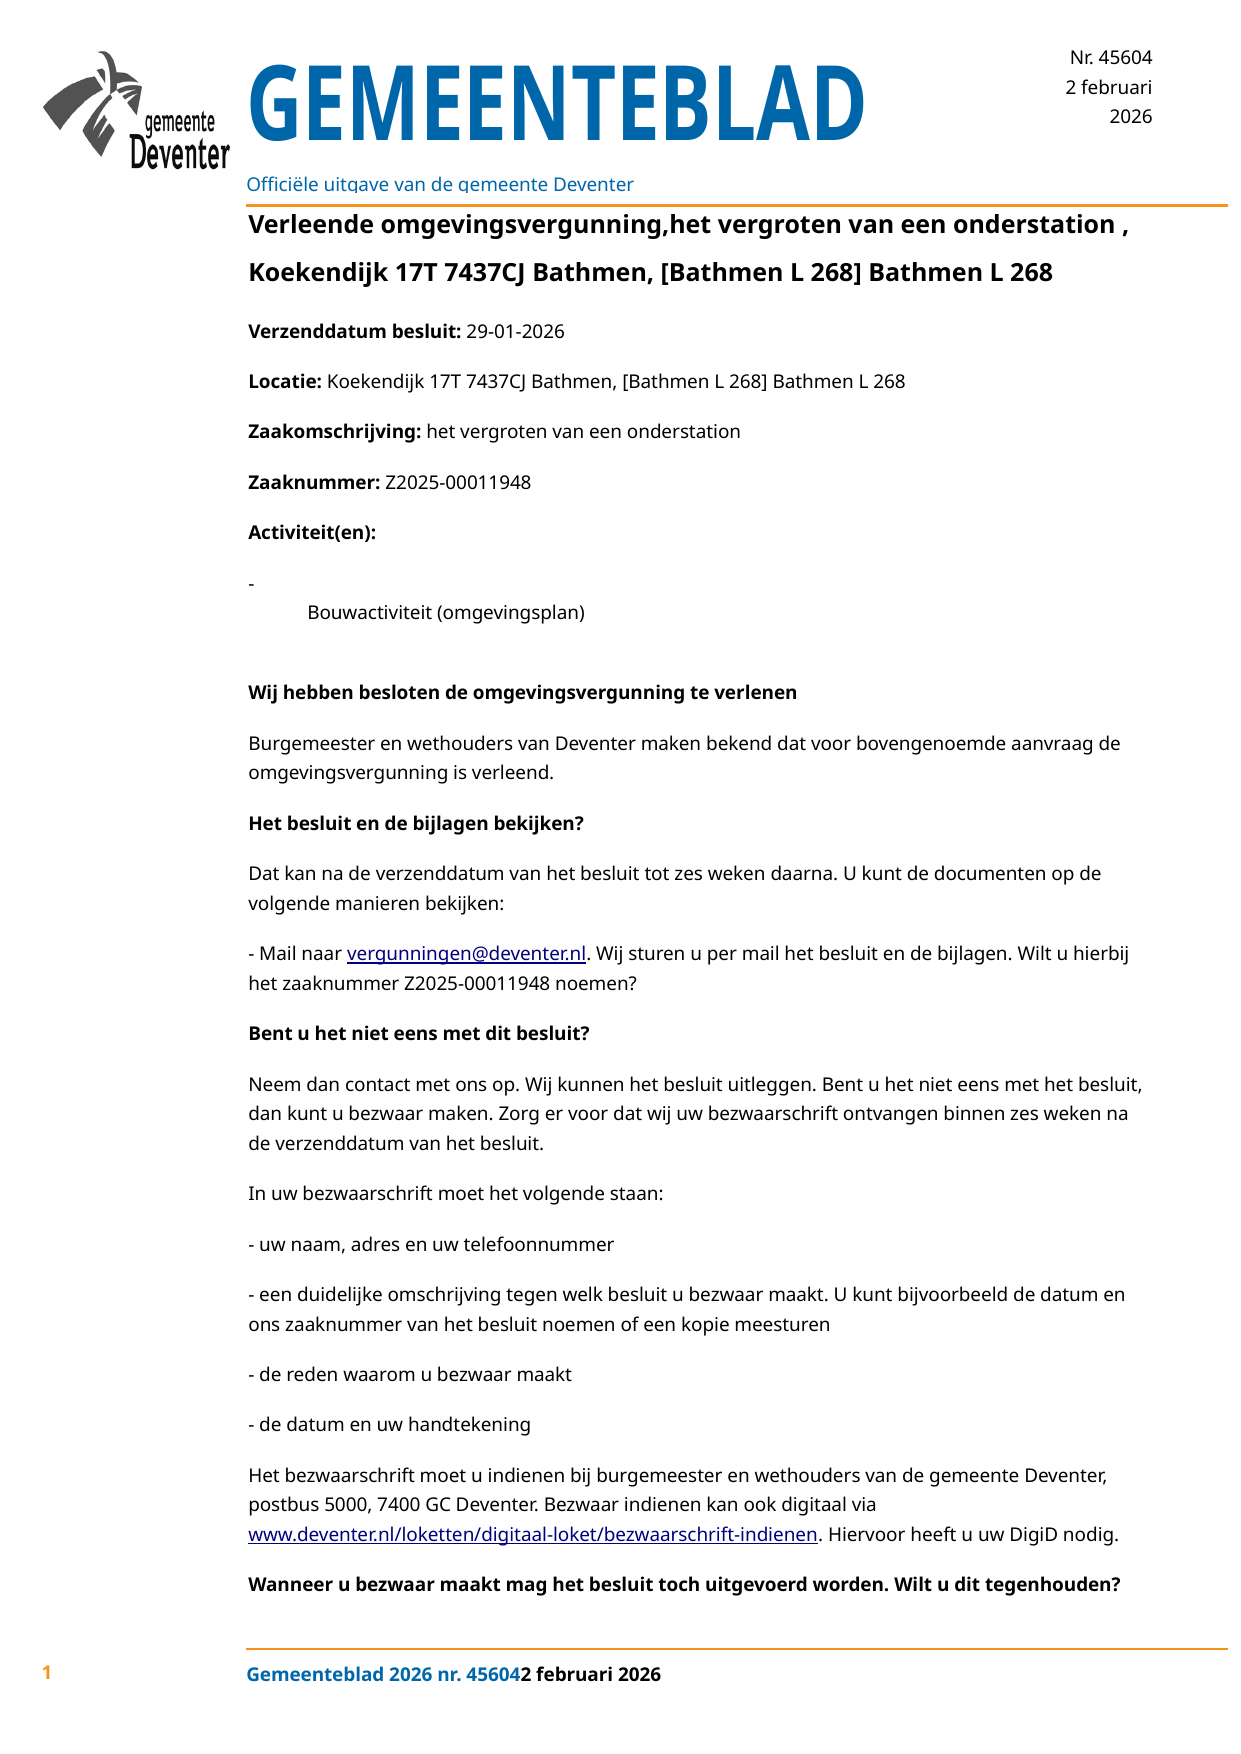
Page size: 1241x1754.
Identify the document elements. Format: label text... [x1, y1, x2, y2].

text Neem dan contact met ons op. Wij kunnen het besluit uitleggen. Bent u het niet eens met het besluit, dan kunt u bezwaar maken. Zorg er voor dat wij uw bezwaarschrift ontvangen binnen zes weken na de verzenddatum van het besluit. [248, 1071, 1152, 1156]
text Burgemeester en wethouders van Deventer maken bekend dat voor bovengenoemde aanvraag de omgevingsvergunning is verleend. [248, 730, 1152, 785]
text Wanneer u bezwaar maakt mag het besluit toch uitgevoerd worden. Wilt u dit tegenhouden? [248, 1572, 1152, 1597]
list Bouwactiviteit (omgevingsplan) [248, 599, 1152, 625]
text Het besluit en de bijlagen bekijken? [248, 810, 1152, 836]
text Zaaknummer: Z2025-00011948 [248, 469, 1152, 495]
text - de reden waarom u bezwaar maakt [248, 1361, 1152, 1387]
text - Mail naar vergunningen@deventer.nl. Wij sturen u per mail het besluit en de bijlagen. Wilt u hierbij het zaaknummer Z2025-00011948 noemen? [248, 940, 1152, 996]
text Activiteit(en): [248, 519, 1152, 545]
text - uw naam, adres en uw telefoonnummer [248, 1231, 1152, 1257]
text Bent u het niet eens met dit besluit? [248, 1020, 1152, 1046]
text Verleende omgevingsvergunning,het vergroten van een onderstation , Koekendijk 17T 7437CJ Bathmen, [Bathmen L 268] Bathmen L 268 [248, 207, 1152, 288]
picture [41, 47, 231, 172]
text Dat kan na de verzenddatum van het besluit tot zes weken daarna. U kunt de documenten op de volgende manieren bekijken: [248, 860, 1152, 916]
text Wij hebben besloten de omgevingsvergunning te verlenen [248, 679, 1152, 705]
text Verzenddatum besluit: 29-01-2026 [248, 318, 1152, 344]
text Het bezwaarschrift moet u indienen bij burgemeester en wethouders van de gemeente Deventer, postbus 5000, 7400 GC Deventer. Bezwaar indienen kan ook digitaal via www.deventer.nl/loketten/digitaal-loket/bezwaarschrift-indienen. Hiervoor heeft u uw DigiD nodig. [248, 1462, 1152, 1547]
text Zaakomschrijving: het vergroten van een onderstation [248, 419, 1152, 444]
text - een duidelijke omschrijving tegen welk besluit u bezwaar maakt. U kunt bijvoorbeeld de datum en ons zaaknummer van het besluit noemen of een kopie meesturen [248, 1281, 1152, 1337]
text - de datum en uw handtekening [248, 1412, 1152, 1437]
text Locatie: Koekendijk 17T 7437CJ Bathmen, [Bathmen L 268] Bathmen L 268 [248, 368, 1152, 394]
text In uw bezwaarschrift moet het volgende staan: [248, 1180, 1152, 1206]
